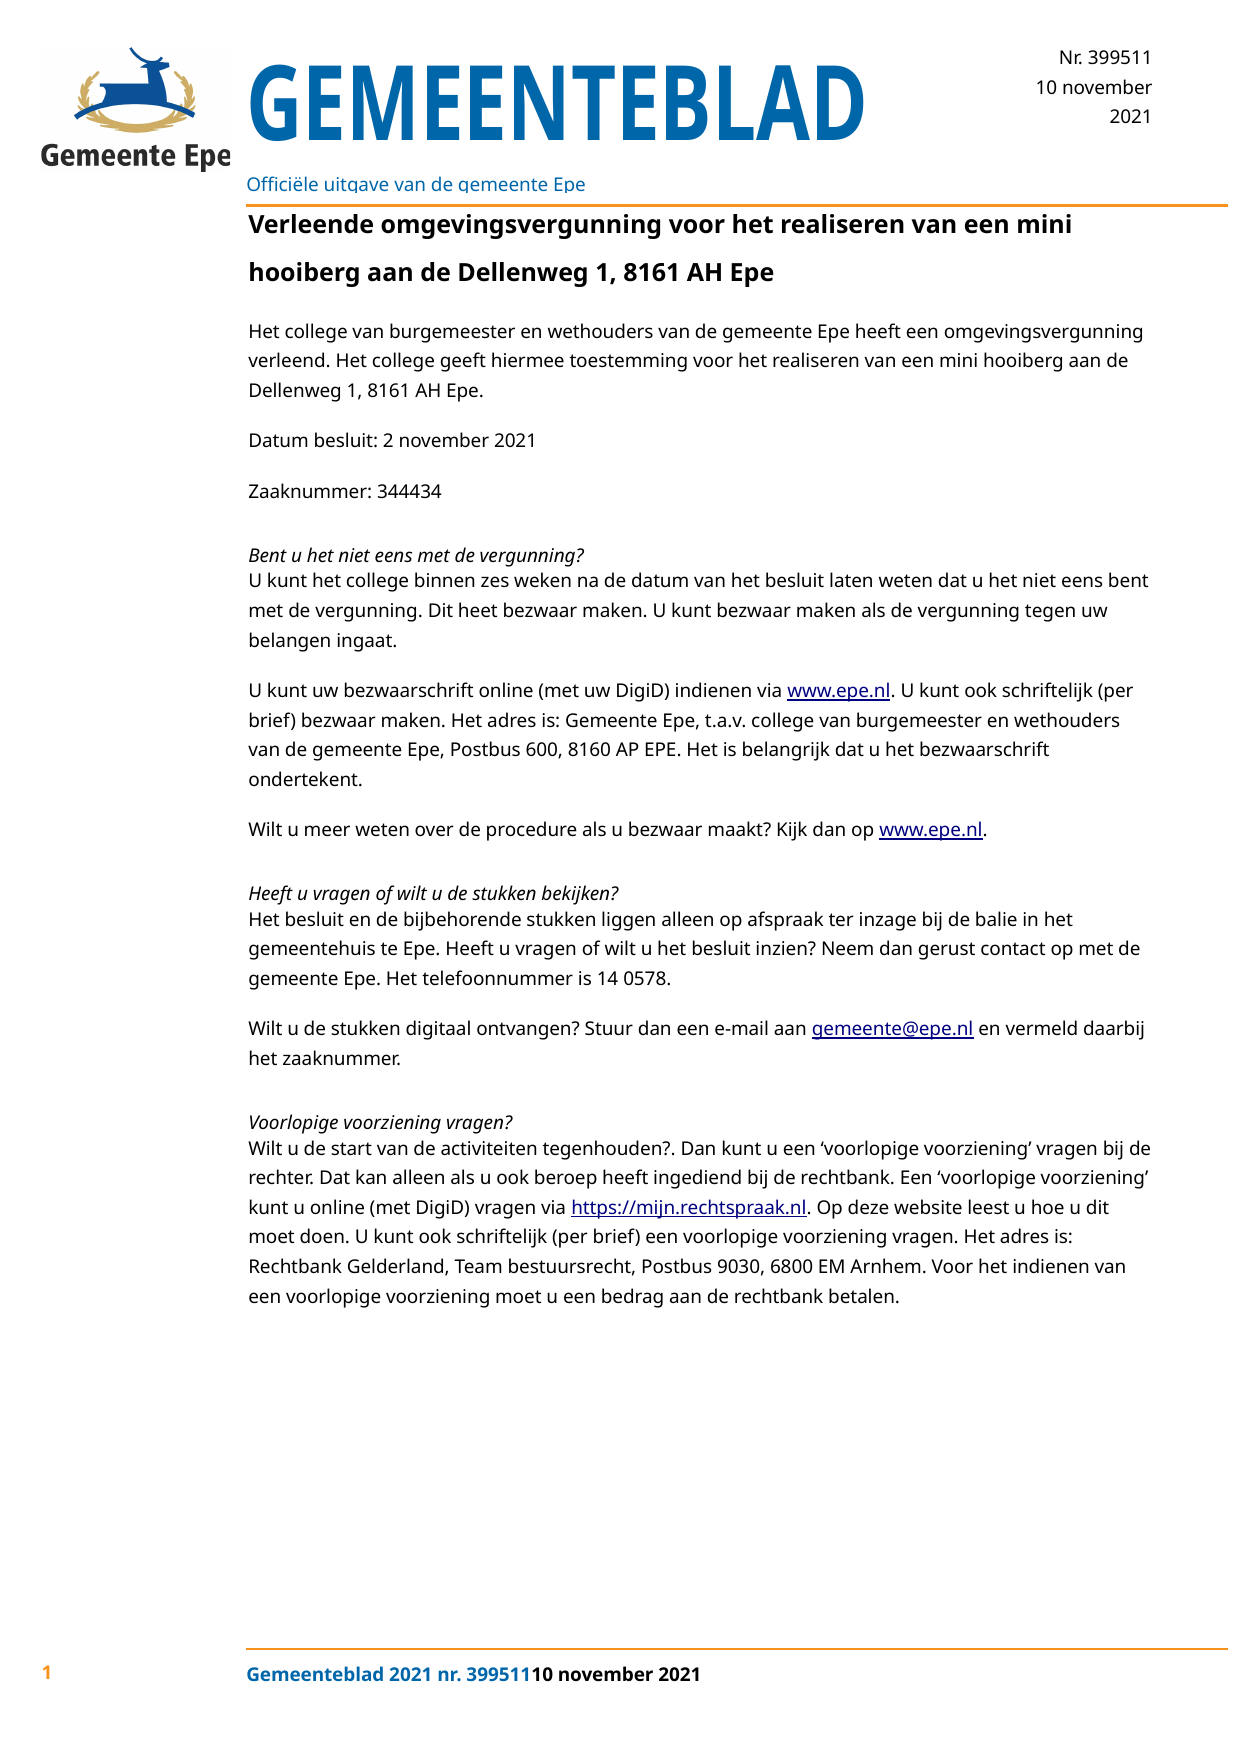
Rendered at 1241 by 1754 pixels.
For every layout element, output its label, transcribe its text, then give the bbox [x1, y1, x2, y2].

text Verleende omgevingsvergunning voor het realiseren van een mini hooiberg aan de Dellenweg 1, 8161 AH Epe [248, 207, 1152, 288]
text Wilt u de stukken digitaal ontvangen? Stuur dan een e-mail aan gemeente@epe.nl en vermeld daarbij het zaaknummer. [248, 1016, 1152, 1071]
text Het besluit en de bijbehorende stukken liggen alleen op afspraak ter inzage bij de balie in het gemeentehuis te Epe. Heeft u vragen of wilt u het besluit inzien? Neem dan gerust contact op met de gemeente Epe. Het telefoonnummer is 14 0578. [248, 906, 1152, 991]
text U kunt uw bezwaarschrift online (met uw DigiD) indienen via www.epe.nl. U kunt ook schriftelijk (per brief) bezwaar maken. Het adres is: Gemeente Epe, t.a.v. college van burgemeester en wethouders van de gemeente Epe, Postbus 600, 8160 AP EPE. Het is belangrijk dat u het bezwaarschrift ondertekent. [248, 677, 1152, 792]
text Bent u het niet eens met de vergunning? [248, 542, 1152, 568]
text Voorlopige voorziening vragen? [248, 1109, 1152, 1135]
text Wilt u de start van de activiteiten tegenhouden?. Dan kunt u een ‘voorlopige voorziening’ vragen bij de rechter. Dat kan alleen als u ook beroep heeft ingediend bij de rechtbank. Een ‘voorlopige voorziening’ kunt u online (met DigiD) vragen via https://mijn.rechtspraak.nl. Op deze website leest u hoe u dit moet doen. U kunt ook schriftelijk (per brief) een voorlopige voorziening vragen. Het adres is: Rechtbank Gelderland, Team bestuursrecht, Postbus 9030, 6800 EM Arnhem. Voor het indienen van een voorlopige voorziening moet u een bedrag aan de rechtbank betalen. [248, 1135, 1152, 1308]
text Datum besluit: 2 november 2021 [248, 427, 1152, 453]
text U kunt het college binnen zes weken na de datum van het besluit laten weten dat u het niet eens bent met de vergunning. Dit heet bezwaar maken. U kunt bezwaar maken als de vergunning tegen uw belangen ingaat. [248, 568, 1152, 652]
text Wilt u meer weten over de procedure als u bezwaar maakt? Kijk dan op www.epe.nl. [248, 816, 1152, 842]
text Heeft u vragen of wilt u de stukken bekijken? [248, 880, 1152, 906]
text Zaaknummer: 344434 [248, 478, 1152, 504]
picture [41, 47, 231, 172]
text Het college van burgemeester en wethouders van de gemeente Epe heeft een omgevingsvergunning verleend. Het college geeft hiermee toestemming voor het realiseren van een mini hooiberg aan de Dellenweg 1, 8161 AH Epe. [248, 318, 1152, 403]
